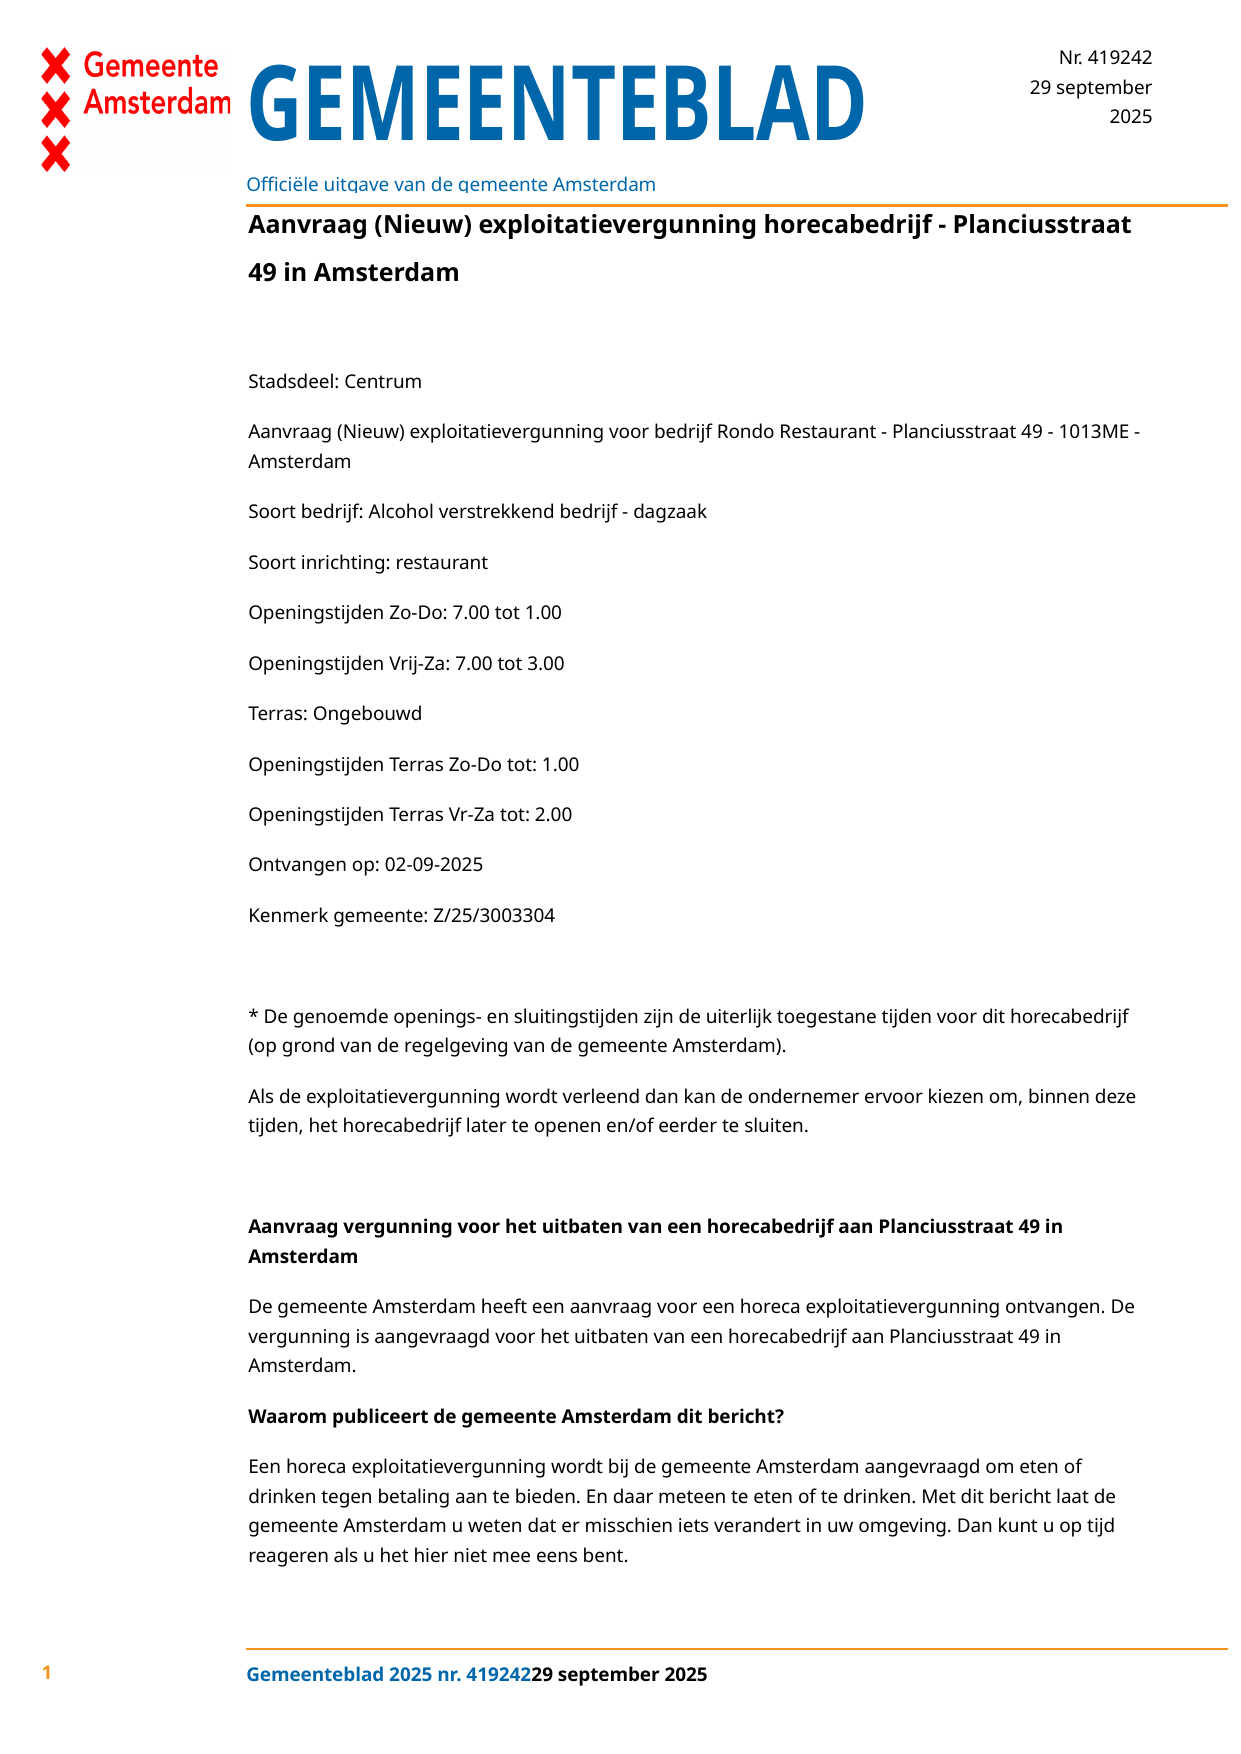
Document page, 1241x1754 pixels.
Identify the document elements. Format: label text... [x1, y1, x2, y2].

text Openingstijden Terras Zo-Do tot: 1.00 [248, 751, 1152, 777]
text Een horeca exploitatievergunning wordt bij de gemeente Amsterdam aangevraagd om eten of drinken tegen betaling aan te bieden. En daar meteen te eten of te drinken. Met dit bericht laat de gemeente Amsterdam u weten dat er misschien iets verandert in uw omgeving. Dan kunt u op tijd reageren als u het hier niet mee eens bent. [248, 1453, 1152, 1568]
text Aanvraag (Nieuw) exploitatievergunning horecabedrijf - Planciusstraat 49 in Amsterdam [248, 207, 1152, 288]
text * De genoemde openings- en sluitingstijden zijn de uiterlijk toegestane tijden voor dit horecabedrijf (op grond van de regelgeving van de gemeente Amsterdam). [248, 1003, 1152, 1058]
text Openingstijden Vrij-Za: 7.00 tot 3.00 [248, 650, 1152, 676]
text Waarom publiceert de gemeente Amsterdam dit bericht? [248, 1403, 1152, 1429]
text Aanvraag vergunning voor het uitbaten van een horecabedrijf aan Planciusstraat 49 in Amsterdam [248, 1213, 1152, 1269]
text Stadsdeel: Centrum [248, 368, 1152, 394]
picture [41, 47, 231, 172]
text Aanvraag (Nieuw) exploitatievergunning voor bedrijf Rondo Restaurant - Planciusstraat 49 - 1013ME - Amsterdam [248, 419, 1152, 474]
text Soort bedrijf: Alcohol verstrekkend bedrijf - dagzaak [248, 499, 1152, 524]
text Openingstijden Zo-Do: 7.00 tot 1.00 [248, 599, 1152, 625]
text Soort inrichting: restaurant [248, 549, 1152, 575]
text Openingstijden Terras Vr-Za tot: 2.00 [248, 801, 1152, 827]
text De gemeente Amsterdam heeft een aanvraag voor een horeca exploitatievergunning ontvangen. De vergunning is aangevraagd voor het uitbaten van een horecabedrijf aan Planciusstraat 49 in Amsterdam. [248, 1293, 1152, 1378]
text Ontvangen op: 02-09-2025 [248, 852, 1152, 877]
text Kenmerk gemeente: Z/25/3003304 [248, 902, 1152, 928]
text Als de exploitatievergunning wordt verleend dan kan de ondernemer ervoor kiezen om, binnen deze tijden, het horecabedrijf later te openen en/of eerder te sluiten. [248, 1083, 1152, 1138]
text Terras: Ongebouwd [248, 700, 1152, 726]
